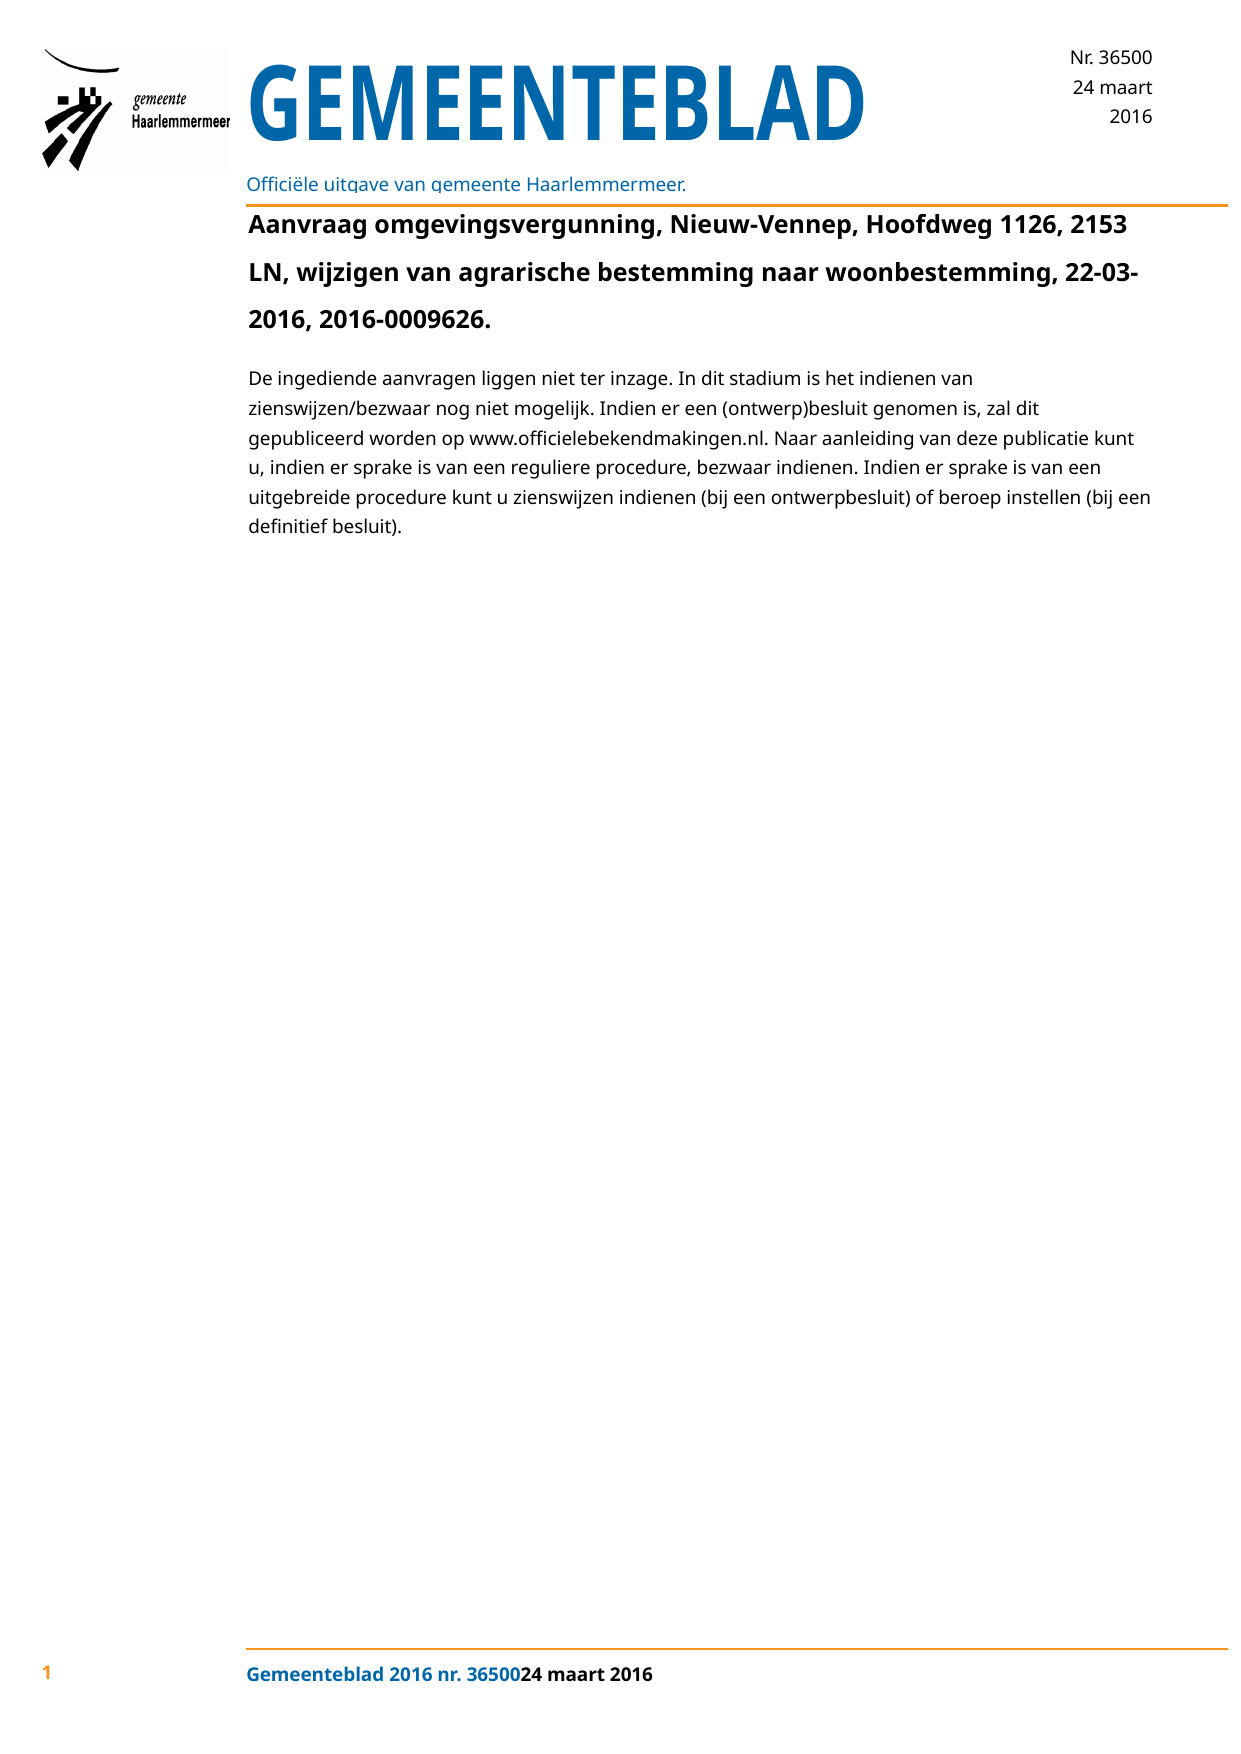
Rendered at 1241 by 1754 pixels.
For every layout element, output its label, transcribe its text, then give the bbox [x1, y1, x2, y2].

text De ingediende aanvragen liggen niet ter inzage. In dit stadium is het indienen van zienswijzen/bezwaar nog niet mogelijk. Indien er een (ontwerp)besluit genomen is, zal dit gepubliceerd worden op www.officielebekendmakingen.nl. Naar aanleiding van deze publicatie kunt u, indien er sprake is van een reguliere procedure, bezwaar indienen. Indien er sprake is van een uitgebreide procedure kunt u zienswijzen indienen (bij een ontwerpbesluit) of beroep instellen (bij een definitief besluit). [248, 366, 1152, 539]
picture [41, 47, 231, 172]
text Aanvraag omgevingsvergunning, Nieuw-Vennep, Hoofdweg 1126, 2153 LN, wijzigen van agrarische bestemming naar woonbestemming, 22-03-2016, 2016-0009626. [248, 207, 1152, 336]
